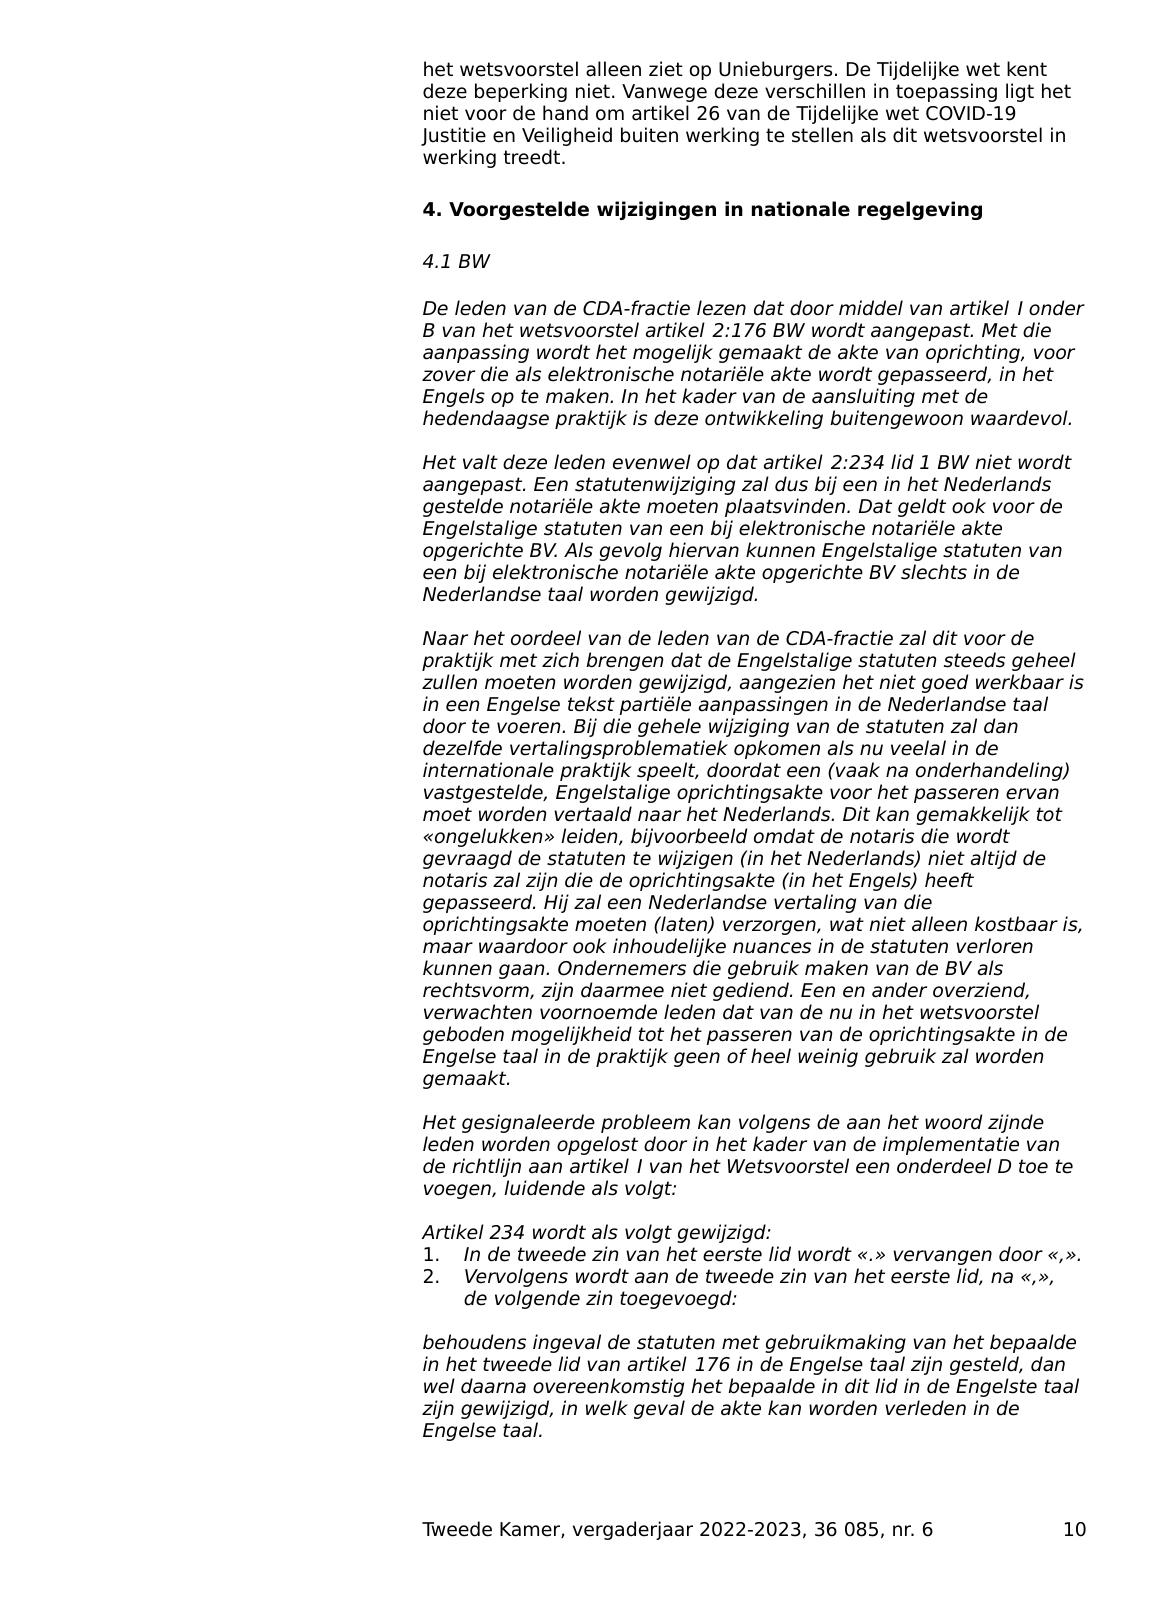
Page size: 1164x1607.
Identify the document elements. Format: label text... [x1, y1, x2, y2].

text Het valt deze leden evenwel op dat artikel 2:234 lid 1 BW niet wordt aangepast. Een statutenwijziging zal dus bij een in het Nederlands gestelde notariële akte moeten plaatsvinden. Dat geldt ook voor de Engelstalige statuten van een bij elektronische notariële akte opgerichte BV. Als gevolg hiervan kunnen Engelstalige statuten van een bij elektronische notariële akte opgerichte BV slechts in de Nederlandse taal worden gewijzigd. [422, 452, 1087, 606]
text het wetsvoorstel alleen ziet op Unieburgers. De Tijdelijke wet kent deze beperking niet. Vanwege deze verschillen in toepassing ligt het niet voor de hand om artikel 26 van de Tijdelijke wet COVID-19 Justitie en Veiligheid buiten werking te stellen als dit wetsvoorstel in werking treedt. [422, 59, 1087, 169]
text 2. Vervolgens wordt aan de tweede zin van het eerste lid, na «,», de volgende zin toegevoegd: [422, 1266, 1087, 1310]
text De leden van de CDA-fractie lezen dat door middel van artikel I onder B van het wetsvoorstel artikel 2:176 BW wordt aangepast. Met die aanpassing wordt het mogelijk gemaakt de akte van oprichting, voor zover die als elektronische notariële akte wordt gepasseerd, in het Engels op te maken. In het kader van de aansluiting met de hedendaagse praktijk is deze ontwikkeling buitengewoon waardevol. [422, 298, 1087, 430]
text Naar het oordeel van de leden van de CDA-fractie zal dit voor de praktijk met zich brengen dat de Engelstalige statuten steeds geheel zullen moeten worden gewijzigd, aangezien het niet goed werkbaar is in een Engelse tekst partiële aanpassingen in de Nederlandse taal door te voeren. Bij die gehele wijziging van de statuten zal dan dezelfde vertalingsproblematiek opkomen als nu veelal in de internationale praktijk speelt, doordat een (vaak na onderhandeling) vastgestelde, Engelstalige oprichtingsakte voor het passeren ervan moet worden vertaald naar het Nederlands. Dit kan gemakkelijk tot «ongelukken» leiden, bijvoorbeeld omdat de notaris die wordt gevraagd de statuten te wijzigen (in het Nederlands) niet altijd de notaris zal zijn die de oprichtingsakte (in het Engels) heeft gepasseerd. Hij zal een Nederlandse vertaling van die oprichtingsakte moeten (laten) verzorgen, wat niet alleen kostbaar is, maar waardoor ook inhoudelijke nuances in de statuten verloren kunnen gaan. Ondernemers die gebruik maken van de BV als rechtsvorm, zijn daarmee niet gediend. Een en ander overziend, verwachten voornoemde leden dat van de nu in het wetsvoorstel geboden mogelijkheid tot het passeren van de oprichtingsakte in de Engelse taal in de praktijk geen of heel weinig gebruik zal worden gemaakt. [422, 628, 1087, 1089]
subtitle 4. Voorgestelde wijzigingen in nationale regelgeving [422, 199, 1087, 221]
text Het gesignaleerde probleem kan volgens de aan het woord zijnde leden worden opgelost door in het kader van de implementatie van de richtlijn aan artikel I van het Wetsvoorstel een onderdeel D toe te voegen, luidende als volgt: [422, 1112, 1087, 1200]
text Artikel 234 wordt als volgt gewijzigd: [422, 1222, 1087, 1244]
text 1. In de tweede zin van het eerste lid wordt «.» vervangen door «,». [422, 1244, 1087, 1266]
text behoudens ingeval de statuten met gebruikmaking van het bepaalde in het tweede lid van artikel 176 in de Engelse taal zijn gesteld, dan wel daarna overeenkomstig het bepaalde in dit lid in de Engelste taal zijn gewijzigd, in welk geval de akte kan worden verleden in de Engelse taal. [422, 1332, 1087, 1442]
subtitle 4.1 BW [422, 251, 1087, 273]
